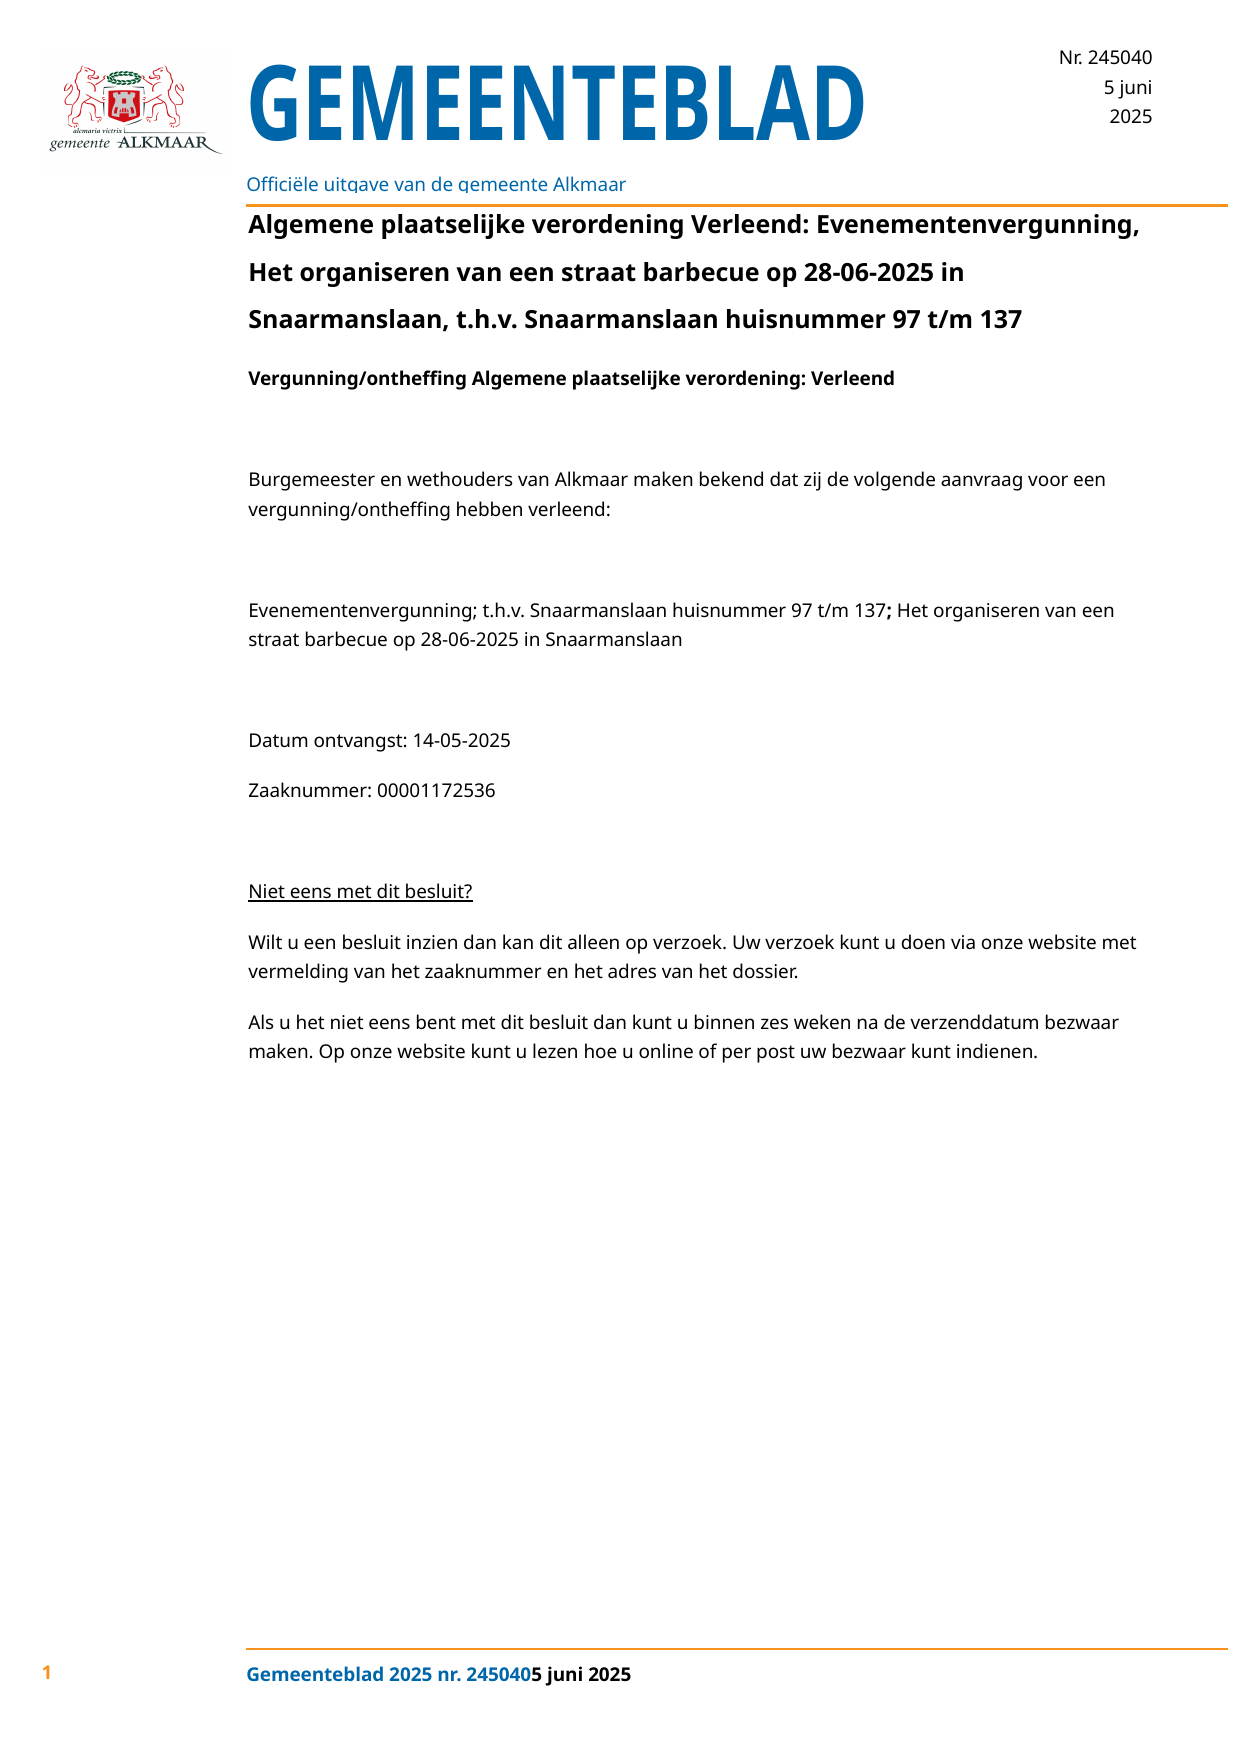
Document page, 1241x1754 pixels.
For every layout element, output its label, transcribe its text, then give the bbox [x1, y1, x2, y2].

text Algemene plaatselijke verordening Verleend: Evenementenvergunning, Het organiseren van een straat barbecue op 28-06-2025 in Snaarmanslaan, t.h.v. Snaarmanslaan huisnummer 97 t/m 137 [248, 207, 1152, 336]
text Niet eens met dit besluit? [248, 878, 1152, 904]
picture [41, 47, 231, 172]
text Burgemeester en wethouders van Alkmaar maken bekend dat zij de volgende aanvraag voor een vergunning/ontheffing hebben verleend: [248, 466, 1152, 522]
text Als u het niet eens bent met dit besluit dan kunt u binnen zes weken na de verzenddatum bezwaar maken. Op onze website kunt u lezen hoe u online of per post uw bezwaar kunt indienen. [248, 1009, 1152, 1064]
text Evenementenvergunning; t.h.v. Snaarmanslaan huisnummer 97 t/m 137; Het organiseren van een straat barbecue op 28-06-2025 in Snaarmanslaan [248, 597, 1152, 652]
text Zaaknummer: 00001172536 [248, 778, 1152, 803]
text Wilt u een besluit inzien dan kan dit alleen op verzoek. Uw verzoek kunt u doen via onze website met vermelding van het zaaknummer en het adres van het dossier. [248, 929, 1152, 984]
text Datum ontvangst: 14-05-2025 [248, 727, 1152, 753]
text Vergunning/ontheffing Algemene plaatselijke verordening: Verleend [248, 366, 1152, 391]
